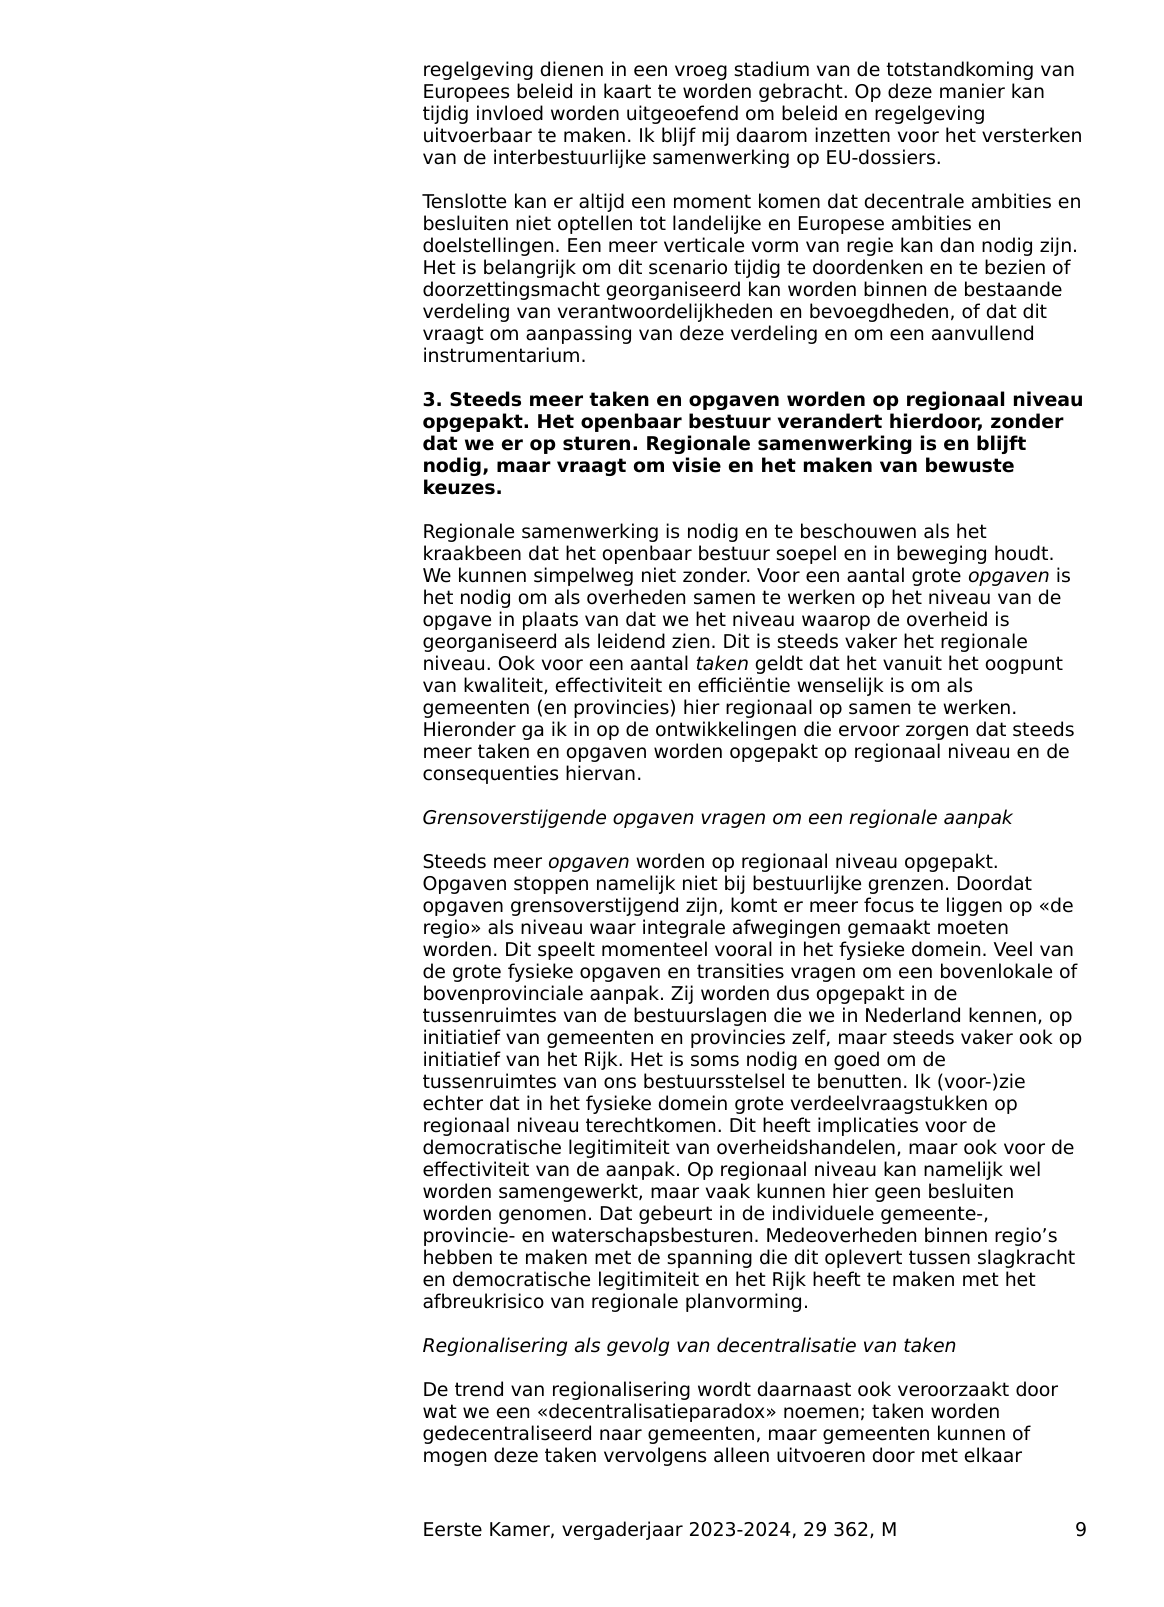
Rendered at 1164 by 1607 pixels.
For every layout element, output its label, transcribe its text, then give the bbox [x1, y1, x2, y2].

text Regionale samenwerking is nodig en te beschouwen als het kraakbeen dat het openbaar bestuur soepel en in beweging houdt. We kunnen simpelweg niet zonder. Voor een aantal grote opgaven is het nodig om als overheden samen te werken op het niveau van de opgave in plaats van dat we het niveau waarop de overheid is georganiseerd als leidend zien. Dit is steeds vaker het regionale niveau. Ook voor een aantal taken geldt dat het vanuit het oogpunt van kwaliteit, effectiviteit en efficiëntie wenselijk is om als gemeenten (en provincies) hier regionaal op samen te werken. Hieronder ga ik in op de ontwikkelingen die ervoor zorgen dat steeds meer taken en opgaven worden opgepakt op regionaal niveau en de consequenties hiervan. [422, 521, 1087, 785]
text De trend van regionalisering wordt daarnaast ook veroorzaakt door wat we een «decentralisatieparadox» noemen; taken worden gedecentraliseerd naar gemeenten, maar gemeenten kunnen of mogen deze taken vervolgens alleen uitvoeren door met elkaar [422, 1379, 1087, 1467]
text regelgeving dienen in een vroeg stadium van de totstandkoming van Europees beleid in kaart te worden gebracht. Op deze manier kan tijdig invloed worden uitgeoefend om beleid en regelgeving uitvoerbaar te maken. Ik blijf mij daarom inzetten voor het versterken van de interbestuurlijke samenwerking op EU-dossiers. [422, 59, 1087, 169]
subtitle Grensoverstijgende opgaven vragen om een regionale aanpak [422, 807, 1087, 829]
subtitle Regionalisering als gevolg van decentralisatie van taken [422, 1335, 1087, 1357]
text 3. Steeds meer taken en opgaven worden op regionaal niveau opgepakt. Het openbaar bestuur verandert hierdoor, zonder dat we er op sturen. Regionale samenwerking is en blijft nodig, maar vraagt om visie en het maken van bewuste keuzes. [422, 389, 1087, 499]
text Tenslotte kan er altijd een moment komen dat decentrale ambities en besluiten niet optellen tot landelijke en Europese ambities en doelstellingen. Een meer verticale vorm van regie kan dan nodig zijn. Het is belangrijk om dit scenario tijdig te doordenken en te bezien of doorzettingsmacht georganiseerd kan worden binnen de bestaande verdeling van verantwoordelijkheden en bevoegdheden, of dat dit vraagt om aanpassing van deze verdeling en om een aanvullend instrumentarium. [422, 191, 1087, 367]
text Steeds meer opgaven worden op regionaal niveau opgepakt. Opgaven stoppen namelijk niet bij bestuurlijke grenzen. Doordat opgaven grensoverstijgend zijn, komt er meer focus te liggen op «de regio» als niveau waar integrale afwegingen gemaakt moeten worden. Dit speelt momenteel vooral in het fysieke domein. Veel van de grote fysieke opgaven en transities vragen om een bovenlokale of bovenprovinciale aanpak. Zij worden dus opgepakt in de tussenruimtes van de bestuurslagen die we in Nederland kennen, op initiatief van gemeenten en provincies zelf, maar steeds vaker ook op initiatief van het Rijk. Het is soms nodig en goed om de tussenruimtes van ons bestuursstelsel te benutten. Ik (voor-)zie echter dat in het fysieke domein grote verdeelvraagstukken op regionaal niveau terechtkomen. Dit heeft implicaties voor de democratische legitimiteit van overheidshandelen, maar ook voor de effectiviteit van de aanpak. Op regionaal niveau kan namelijk wel worden samengewerkt, maar vaak kunnen hier geen besluiten worden genomen. Dat gebeurt in de individuele gemeente-, provincie- en waterschapsbesturen. Medeoverheden binnen regio’s hebben te maken met de spanning die dit oplevert tussen slagkracht en democratische legitimiteit en het Rijk heeft te maken met het afbreukrisico van regionale planvorming. [422, 851, 1087, 1313]
